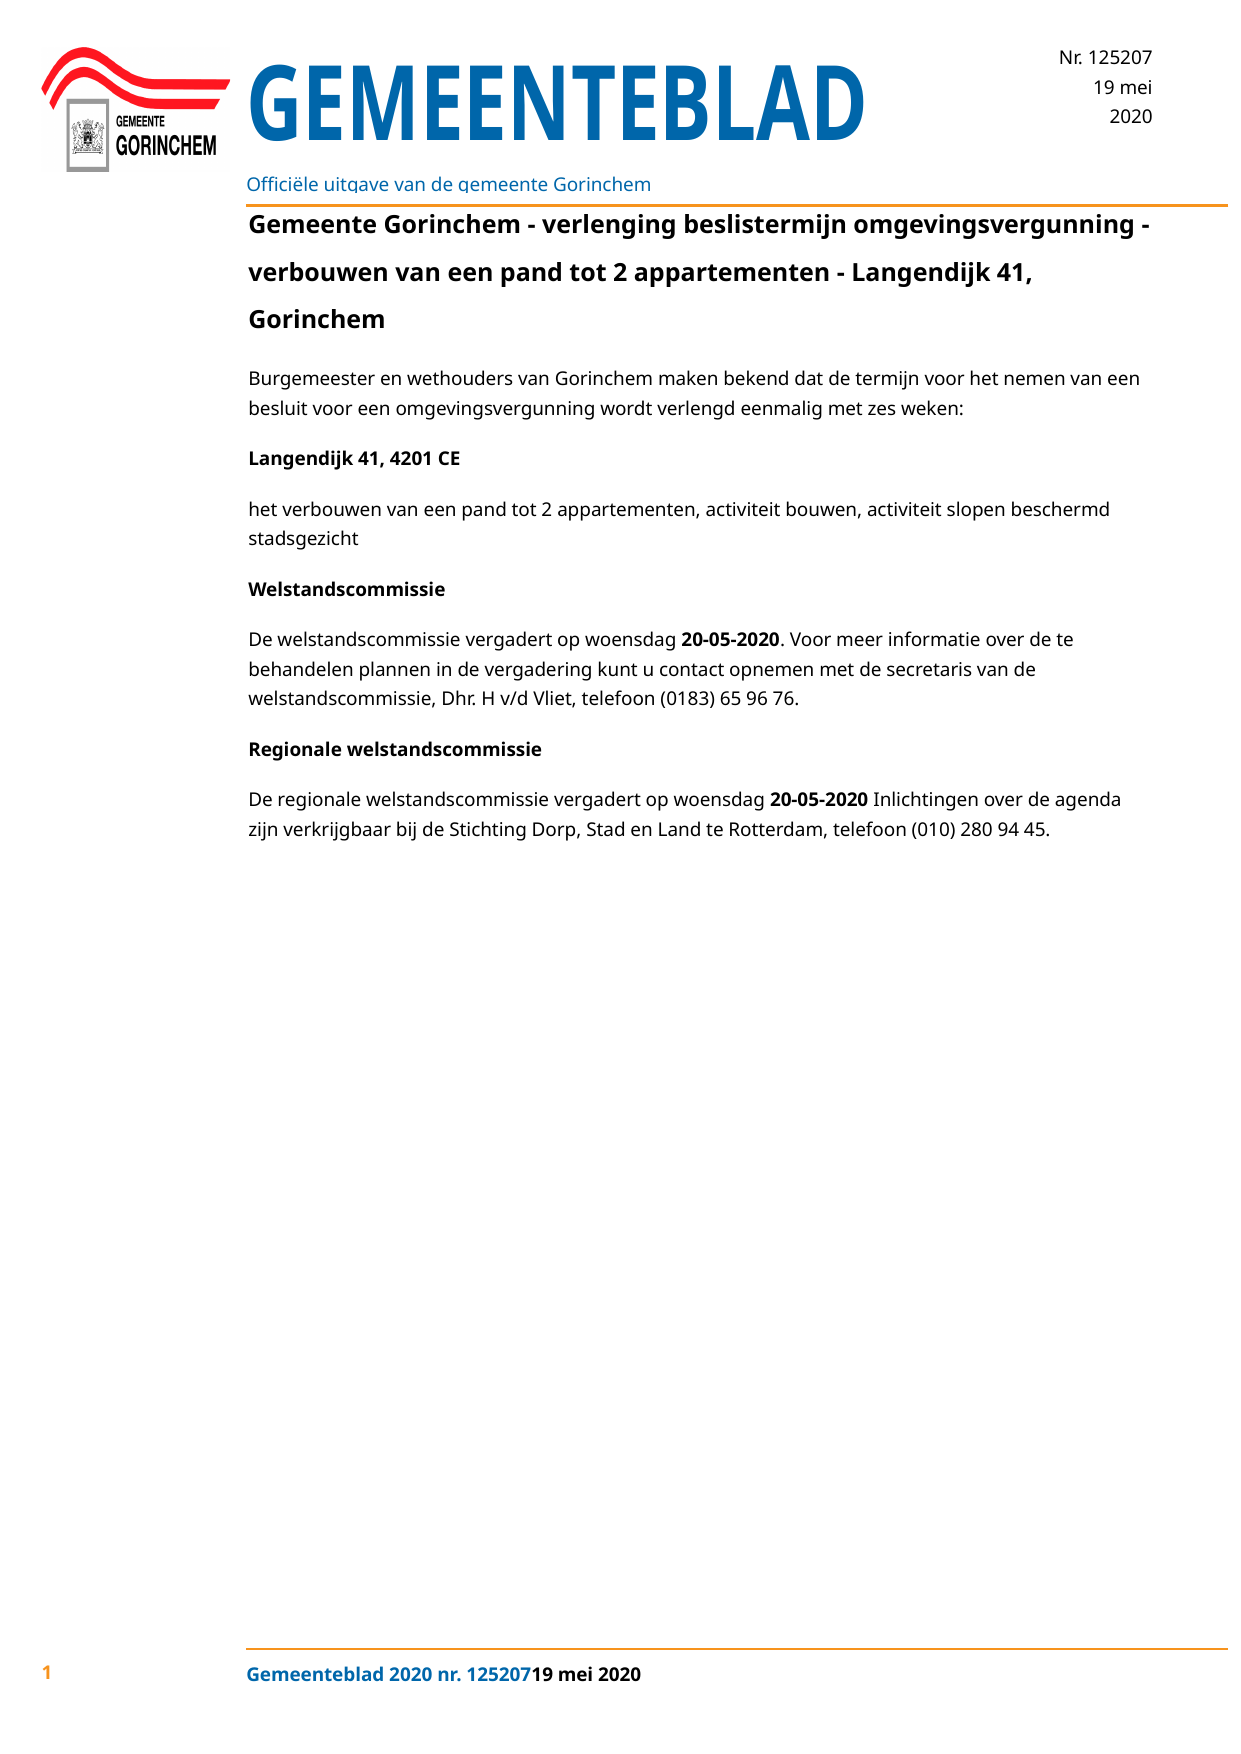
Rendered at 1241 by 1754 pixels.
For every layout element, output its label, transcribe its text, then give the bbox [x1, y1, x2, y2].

text De welstandscommissie vergadert op woensdag 20-05-2020. Voor meer informatie over de te behandelen plannen in de vergadering kunt u contact opnemen met de secretaris van de welstandscommissie, Dhr. H v/d Vliet, telefoon (0183) 65 96 76. [248, 626, 1152, 711]
text Regionale welstandscommissie [248, 736, 1152, 762]
text Langendijk 41, 4201 CE [248, 446, 1152, 471]
text Gemeente Gorinchem - verlenging beslistermijn omgevingsvergunning - verbouwen van een pand tot 2 appartementen - Langendijk 41, Gorinchem [248, 207, 1152, 336]
text De regionale welstandscommissie vergadert op woensdag 20-05-2020 Inlichtingen over de agenda zijn verkrijgbaar bij de Stichting Dorp, Stad en Land te Rotterdam, telefoon (010) 280 94 45. [248, 786, 1152, 842]
text Welstandscommissie [248, 576, 1152, 602]
text Burgemeester en wethouders van Gorinchem maken bekend dat de termijn voor het nemen van een besluit voor een omgevingsvergunning wordt verlengd eenmalig met zes weken: [248, 366, 1152, 421]
text het verbouwen van een pand tot 2 appartementen, activiteit bouwen, activiteit slopen beschermd stadsgezicht [248, 496, 1152, 551]
picture [41, 47, 231, 172]
